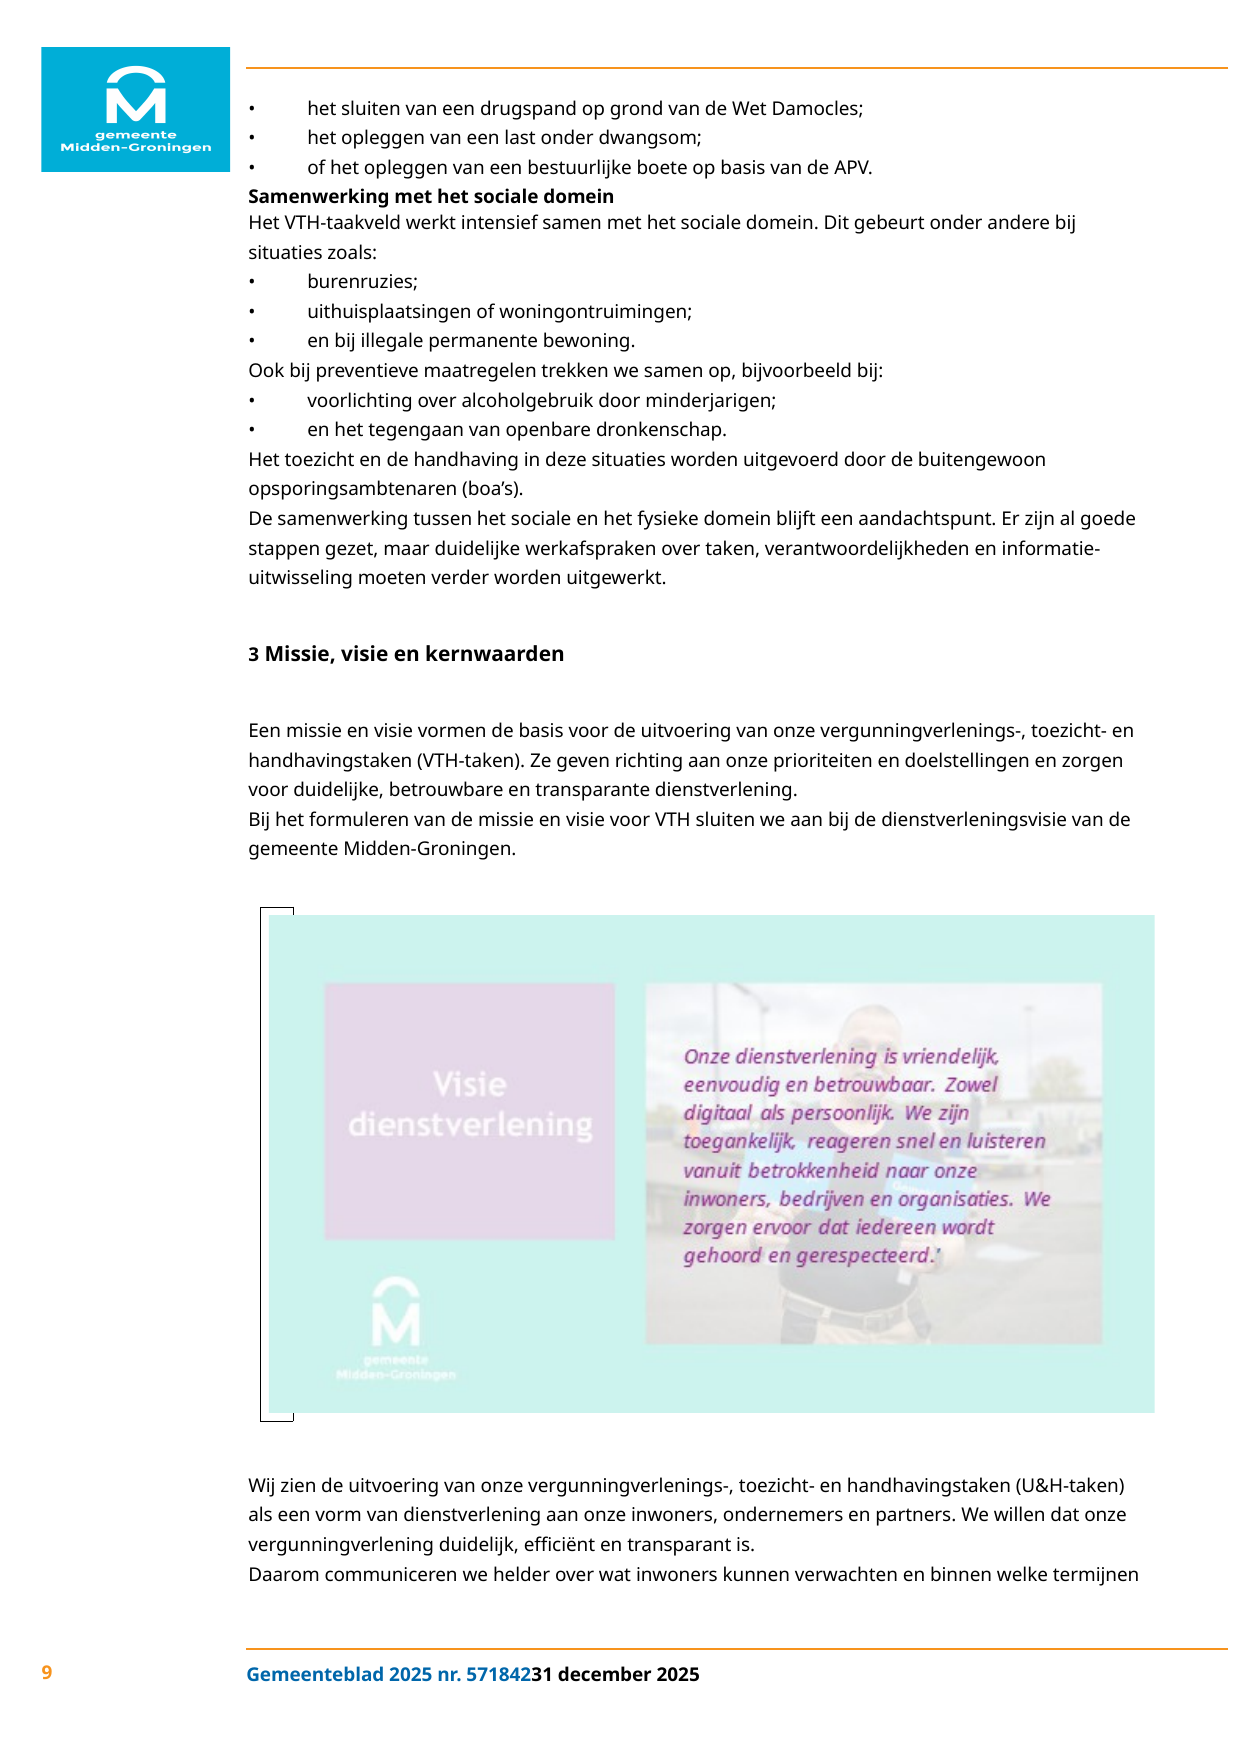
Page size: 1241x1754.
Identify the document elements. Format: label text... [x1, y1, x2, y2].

list voorlichting over alcoholgebruik door minderjarigen; [248, 387, 1152, 412]
list het sluiten van een drugspand op grond van de Wet Damocles; [248, 95, 1152, 121]
list en bij illegale permanente bewoning. [248, 328, 1152, 353]
text Samenwerking met het sociale domein [248, 183, 1152, 209]
list of het opleggen van een bestuurlijke boete op basis van de APV. [248, 154, 1152, 180]
list het opleggen van een last onder dwangsom; [248, 124, 1152, 150]
text Het VTH-taakveld werkt intensief samen met het sociale domein. Dit gebeurt onder andere bij situaties zoals: [248, 209, 1152, 264]
text 3 Missie, visie en kernwaarden [248, 639, 1152, 668]
text Ook bij preventieve maatregelen trekken we samen op, bijvoorbeeld bij: [248, 357, 1152, 383]
text Daarom communiceren we helder over wat inwoners kunnen verwachten en binnen welke termijnen [248, 1561, 1152, 1587]
text Bij het formuleren van de missie en visie voor VTH sluiten we aan bij de dienstverleningsvisie van de gemeente Midden-Groningen. [248, 806, 1152, 861]
picture [184, 146, 190, 153]
text Een missie en visie vormen de basis voor de uitvoering van onze vergunningverlenings-, toezicht- en handhavingstaken (VTH-taken). Ze geven richting aan onze prioriteiten en doelstellingen en zorgen voor duidelijke, betrouwbare en transparante dienstverlening. [248, 717, 1152, 802]
text De samenwerking tussen het sociale en het fysieke domein blijft een aandachtspunt. Er zijn al goede stappen gezet, maar duidelijke werkafspraken over taken, verantwoordelijkheden en informatie-uitwisseling moeten verder worden uitgewerkt. [248, 505, 1152, 590]
list burenruzies; [248, 268, 1152, 294]
picture [268, 915, 1155, 1413]
text Wij zien de uitvoering van onze vergunningverlenings-, toezicht- en handhavingstaken (U&H-taken) als een vorm van dienstverlening aan onze inwoners, ondernemers en partners. We willen dat onze vergunningverlening duidelijk, efficiënt en transparant is. [248, 1472, 1152, 1557]
text Het toezicht en de handhaving in deze situaties worden uitgevoerd door de buitengewoon opsporingsambtenaren (boa’s). [248, 446, 1152, 501]
picture [108, 66, 164, 82]
list en het tegengaan van openbare dronkenschap. [248, 416, 1152, 442]
picture [107, 89, 165, 122]
list uithuisplaatsingen of woningontruimingen; [248, 298, 1152, 324]
